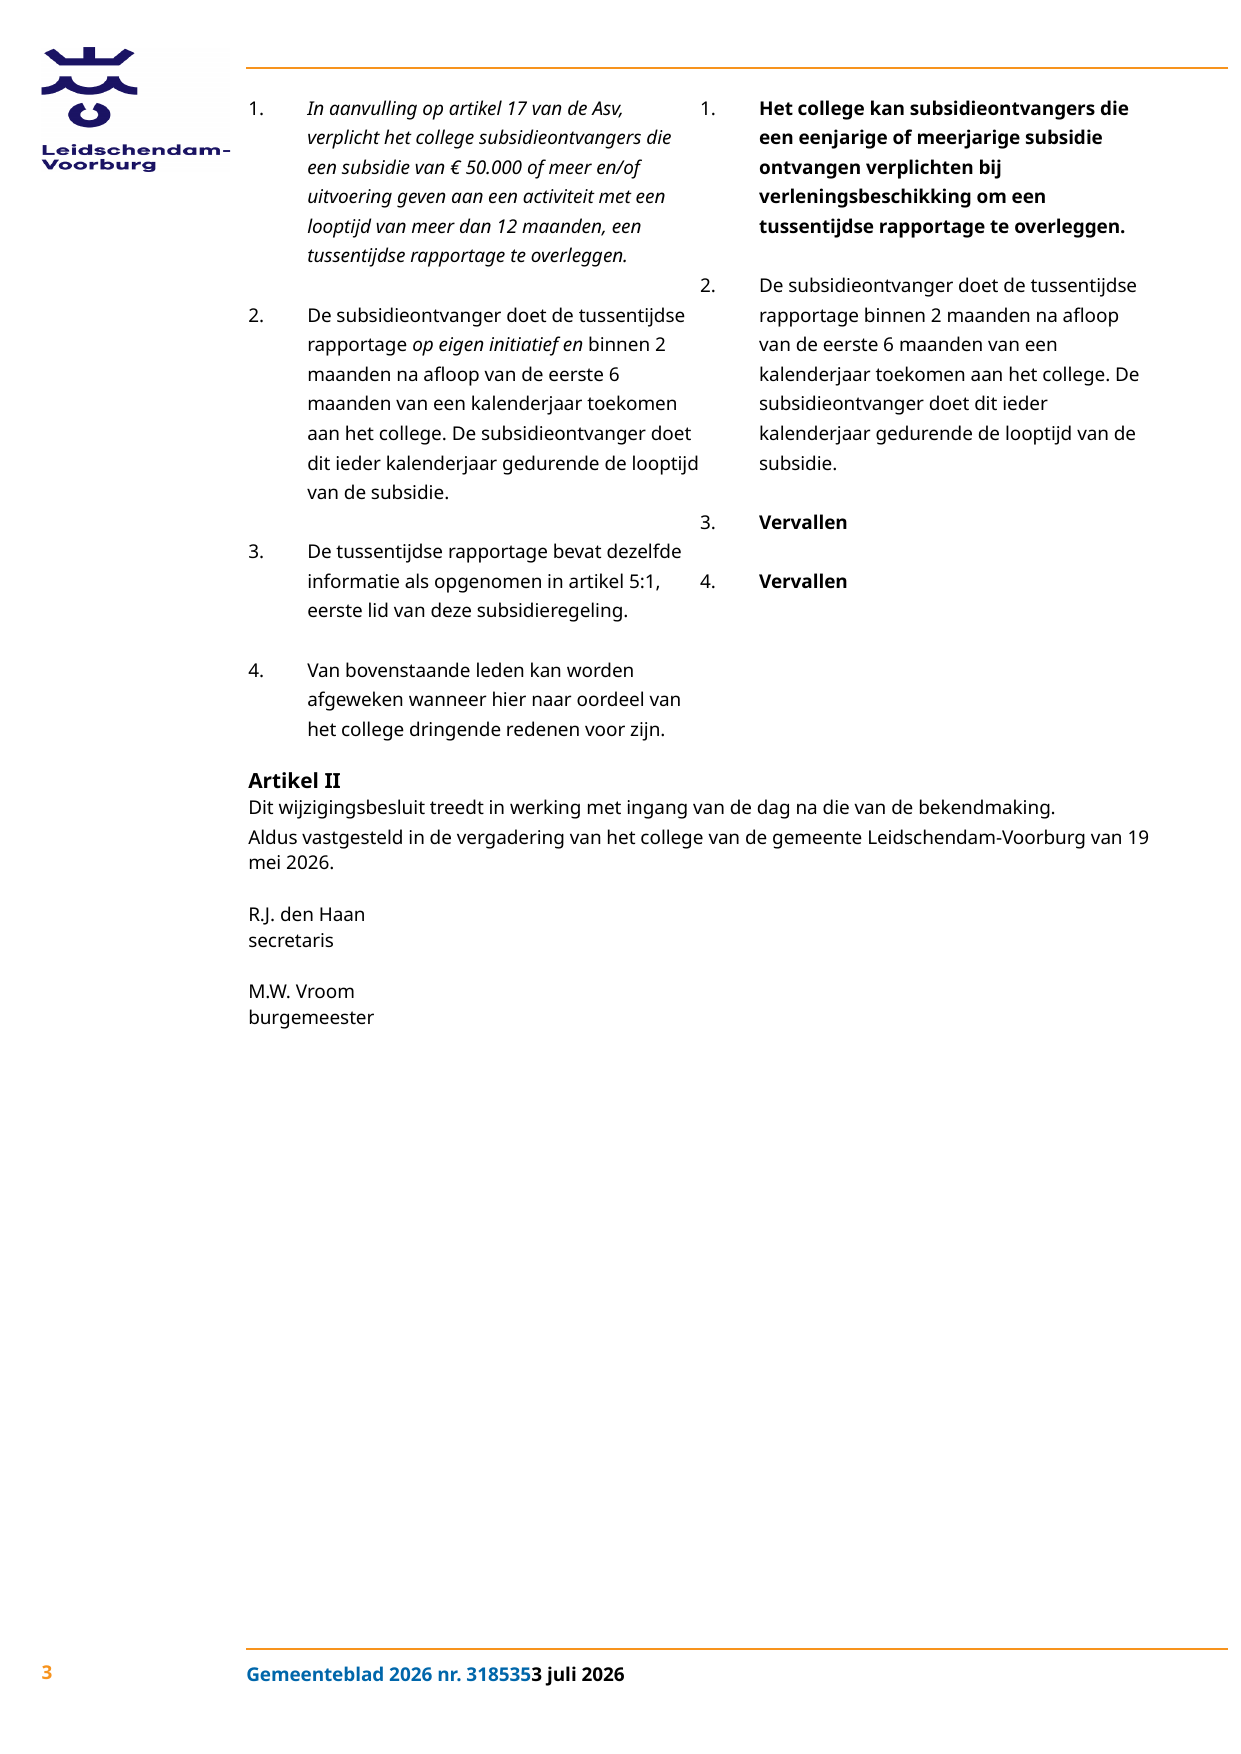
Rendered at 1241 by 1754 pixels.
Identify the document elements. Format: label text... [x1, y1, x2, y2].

text secretaris [248, 927, 1152, 952]
text R.J. den Haan [248, 901, 1152, 927]
table_cell In aanvulling op artikel 17 van de Asv, verplicht het college subsidieontvangers die een subsidie van € 50.000 of meer en/of uitvoering geven aan een activiteit met een looptijd van meer dan 12 maanden, een tussentijdse rapportage te overleggen. De subsidieontvanger doet de tussentijdse rapportage op eigen initiatief en binnen 2 maanden na afloop van de eerste 6 maanden van een kalenderjaar toekomen aan het college. De subsidieontvanger doet dit ieder kalenderjaar gedurende de looptijd van de subsidie. De tussentijdse rapportage bevat dezelfde informatie als opgenomen in artikel 5:1, eerste lid van deze subsidieregeling. Van bovenstaande leden kan worden afgeweken wanneer hier naar oordeel van het college dringende redenen voor zijn. [248, 95, 700, 742]
text M.W. Vroom [248, 978, 1152, 1004]
text Dit wijzigingsbesluit treedt in werking met ingang van de dag na die van de bekendmaking. [248, 794, 1152, 820]
text Artikel II [248, 766, 1152, 794]
text burgemeester [248, 1004, 1152, 1030]
table_cell Het college kan subsidieontvangers die een eenjarige of meerjarige subsidie ontvangen verplichten bij verleningsbeschikking om een tussentijdse rapportage te overleggen. De subsidieontvanger doet de tussentijdse rapportage binnen 2 maanden na afloop van de eerste 6 maanden van een kalenderjaar toekomen aan het college. De subsidieontvanger doet dit ieder kalenderjaar gedurende de looptijd van de subsidie. Vervallen Vervallen [700, 95, 1152, 742]
text Aldus vastgesteld in de vergadering van het college van de gemeente Leidschendam-Voorburg van 19 mei 2026. [248, 824, 1152, 875]
picture [41, 47, 231, 172]
